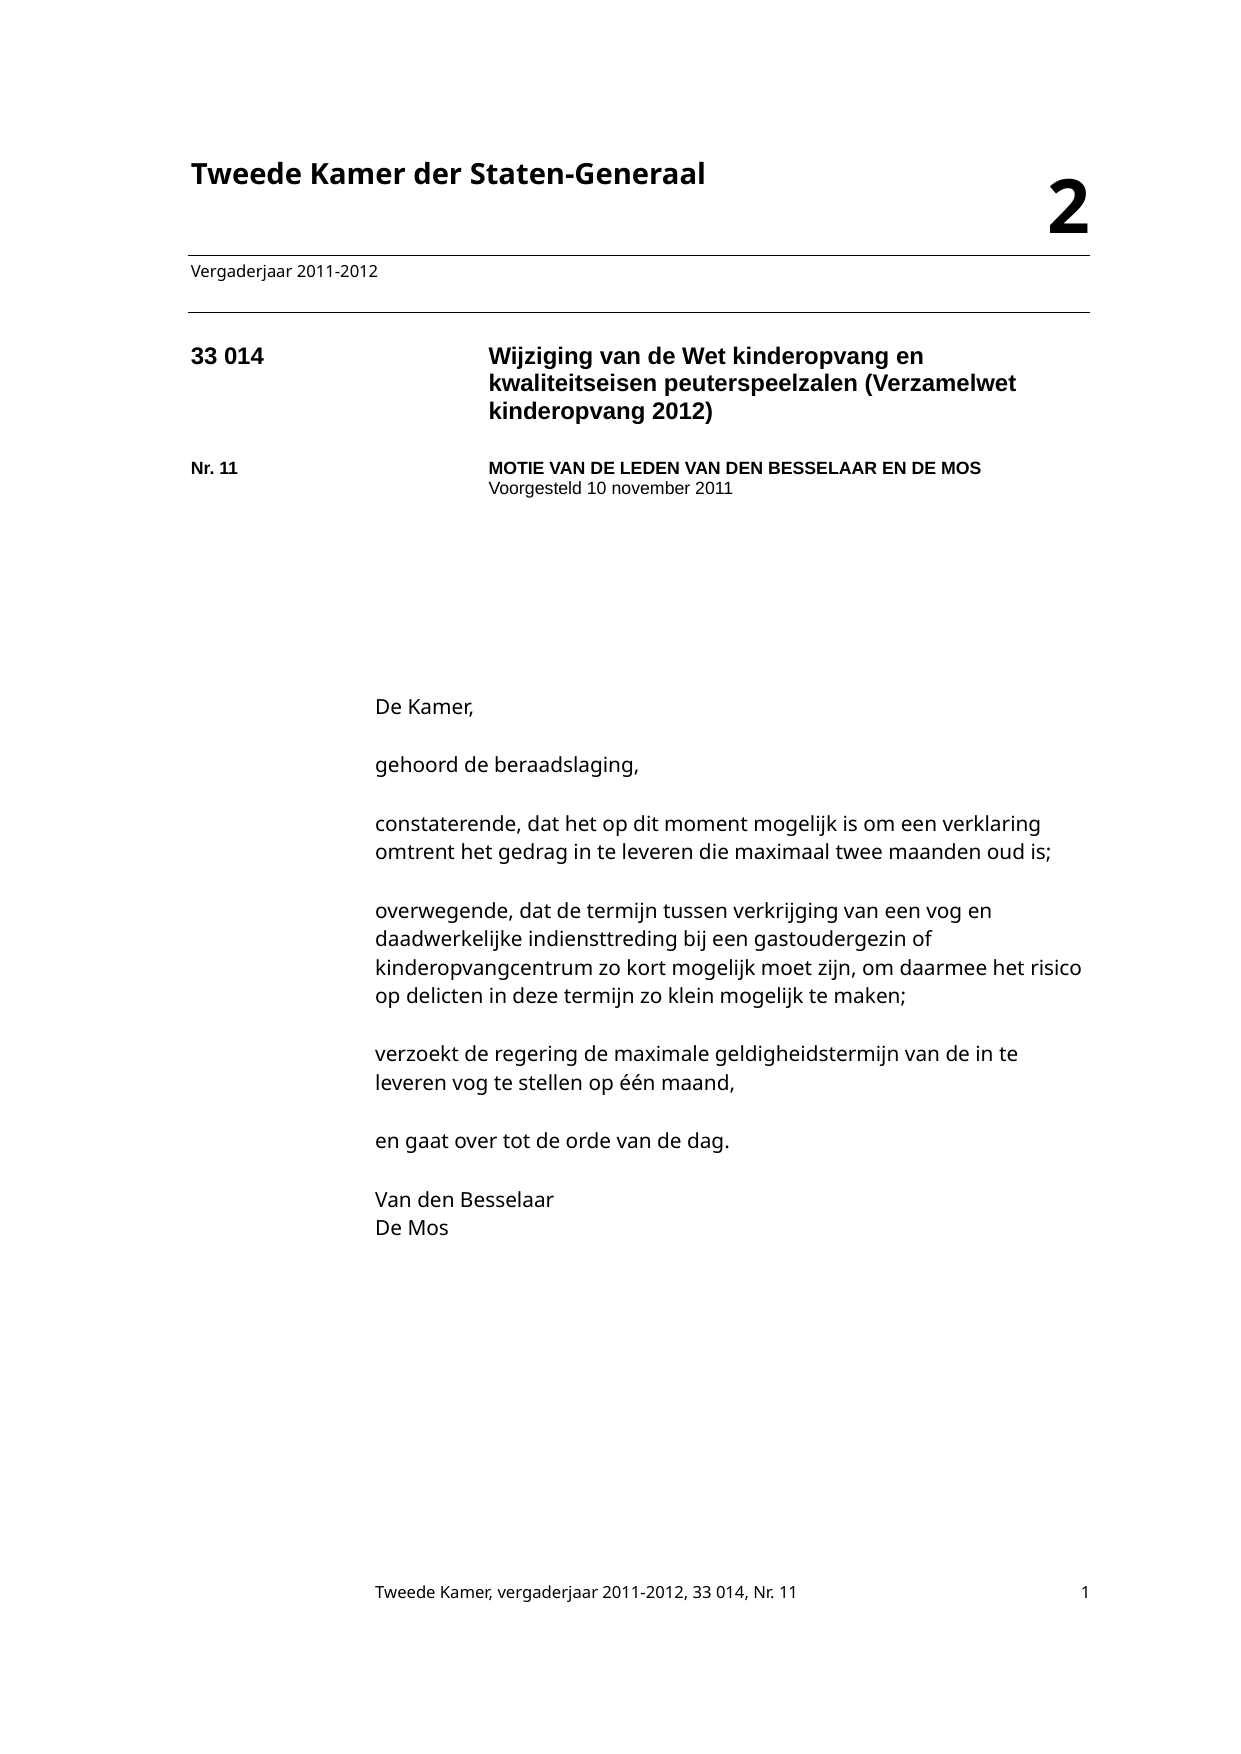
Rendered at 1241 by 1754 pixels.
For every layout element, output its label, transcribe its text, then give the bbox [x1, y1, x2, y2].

text gehoord de beraadslaging, [375, 751, 1090, 779]
table_cell MOTIE VAN DE LEDEN VAN DEN BESSELAAR EN DE MOS Voorgesteld 10 november 2011 [485, 455, 1090, 573]
table_cell Nr. 11 [188, 455, 485, 573]
table_cell Wijziging van de Wet kinderopvang en kwaliteitseisen peuterspeelzalen (Verzamelwet kinderopvang 2012) [485, 339, 1090, 454]
text en gaat over tot de orde van de dag. [375, 1126, 1090, 1155]
text overwegende, dat de termijn tussen verkrijging van een vog en daadwerkelijke indiensttreding bij een gastoudergezin of kinderopvangcentrum zo kort mogelijk moet zijn, om daarmee het risico op delicten in deze termijn zo klein mogelijk te maken; [375, 896, 1090, 1009]
table_header Tweede Kamer der Staten-Generaal [188, 150, 909, 255]
table_cell Vergaderjaar 2011-2012 [188, 256, 485, 312]
text verzoekt de regering de maximale geldigheidstermijn van de in te leveren vog te stellen op één maand, [375, 1039, 1090, 1096]
text Van den Besselaar [375, 1185, 1090, 1213]
table_cell [188, 313, 485, 339]
table_cell [485, 256, 1090, 312]
text constaterende, dat het op dit moment mogelijk is om een verklaring omtrent het gedrag in te leveren die maximaal twee maanden oud is; [375, 809, 1090, 866]
text De Mos [375, 1213, 1090, 1242]
table_cell 33 014 [188, 339, 485, 454]
table_cell [485, 313, 1090, 339]
table_header 2 [910, 150, 1090, 255]
text De Kamer, [375, 692, 1090, 721]
